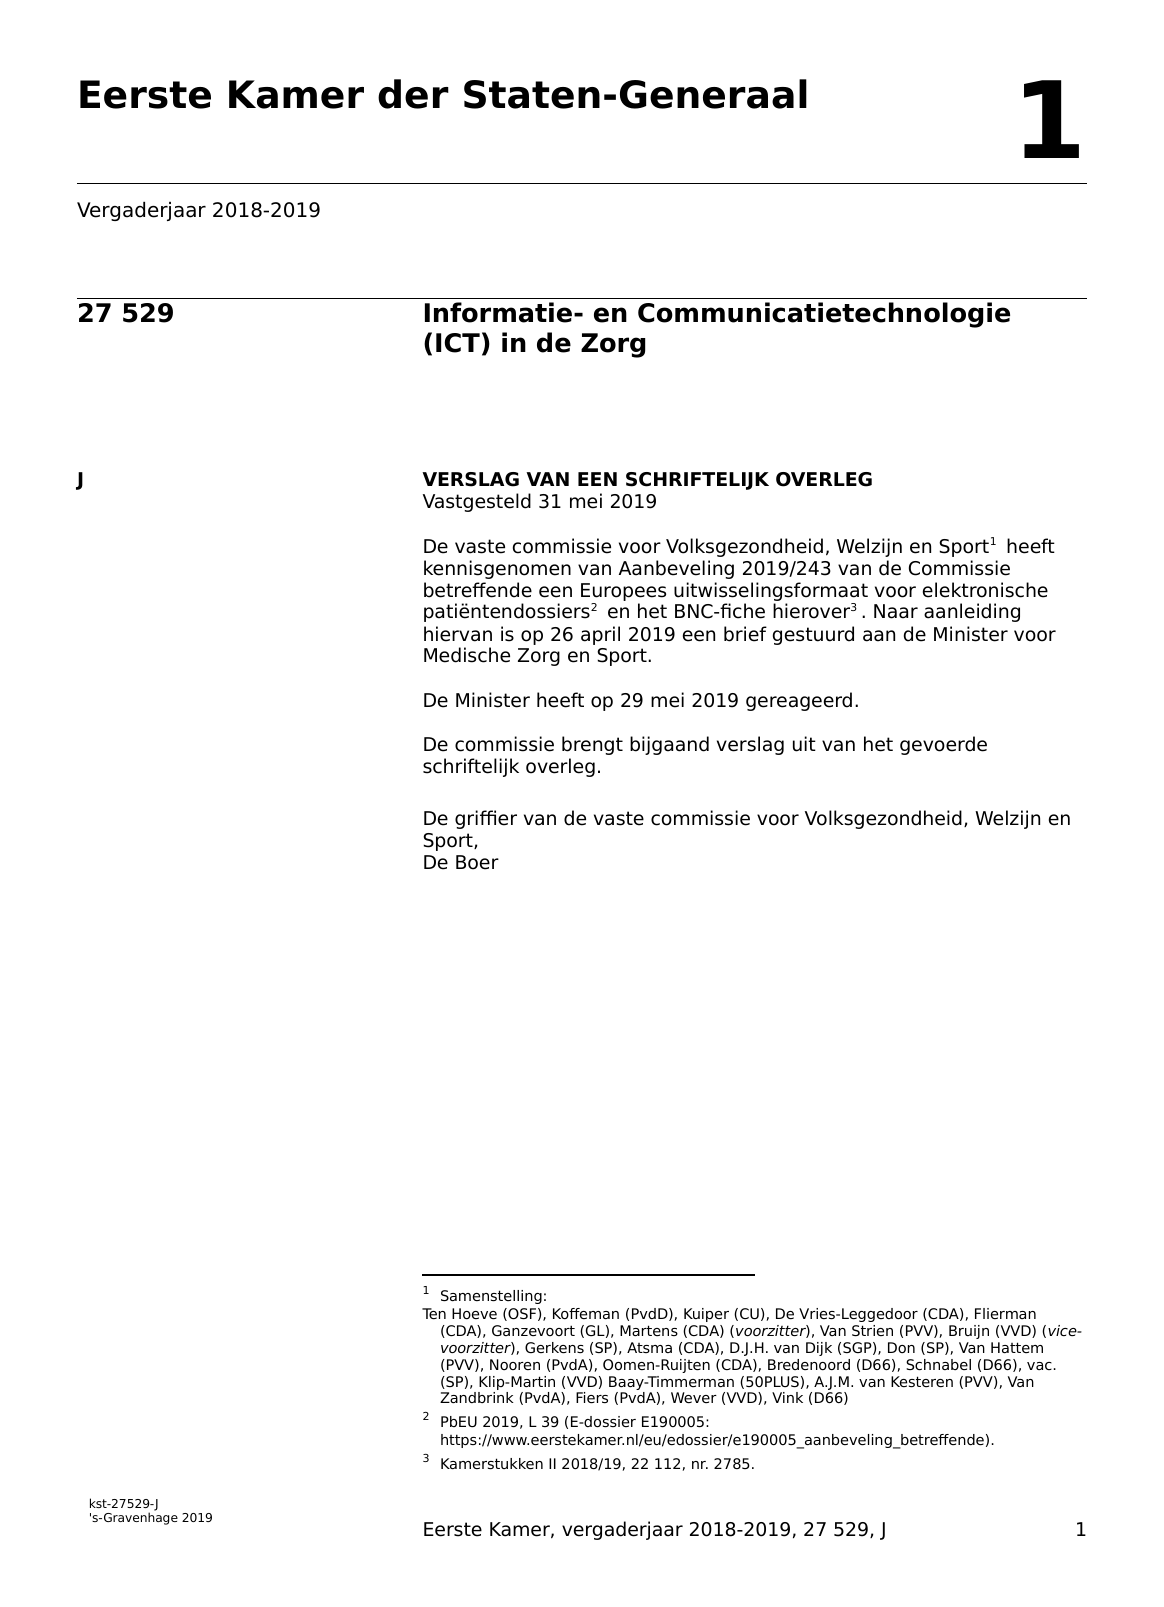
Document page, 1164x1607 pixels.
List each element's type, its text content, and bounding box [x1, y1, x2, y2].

text 's-Gravenhage 2019 [88, 1511, 323, 1525]
text De commissie brengt bijgaand verslag uit van het gevoerde schriftelijk overleg. [422, 734, 1087, 778]
text Samenstelling: [422, 1284, 1087, 1306]
text De griffier van de vaste commissie voor Volksgezondheid, Welzijn en Sport, De Boer [422, 808, 1087, 874]
text PbEU 2019, L 39 (E-dossier E190005: https://www.eerstekamer.nl/eu/edossier/e190005_aanbeveling_betreffende). [422, 1410, 1087, 1449]
text Kamerstukken II 2018/19, 22 112, nr. 2785. [422, 1452, 1087, 1474]
subtitle 27 529 Informatie- en Communicatietechnologie (ICT) in de Zorg [77, 299, 1087, 358]
text De vaste commissie voor Volksgezondheid, Welzijn en Sport heeft kennisgenomen van Aanbeveling 2019/243 van de Commissie betreffende een Europees uitwisselingsformaat voor elektronische patiëntendossiers en het BNC-fiche hierover. Naar aanleiding hiervan is op 26 april 2019 een brief gestuurd aan de Minister voor Medische Zorg en Sport. [422, 536, 1087, 667]
table_header 1 [886, 59, 1087, 183]
text kst-27529-J [88, 1497, 323, 1511]
text Ten Hoeve (OSF), Koffeman (PvdD), Kuiper (CU), De Vries-Leggedoor (CDA), Flierman (CDA), Ganzevoort (GL), Martens (CDA) (voorzitter), Van Strien (PVV), Bruijn (VVD) (vice-voorzitter), Gerkens (SP), Atsma (CDA), D.J.H. van Dijk (SGP), Don (SP), Van Hattem (PVV), Nooren (PvdA), Oomen-Ruijten (CDA), Bredenoord (D66), Schnabel (D66), vac. (SP), Klip-Martin (VVD) Baay-Timmerman (50PLUS), A.J.M. van Kesteren (PVV), Van Zandbrink (PvdA), Fiers (PvdA), Wever (VVD), Vink (D66) [422, 1306, 1087, 1407]
table_cell Vergaderjaar 2018-2019 [77, 184, 1087, 298]
table_header Eerste Kamer der Staten-Generaal [77, 59, 886, 183]
subtitle J VERSLAG VAN EEN SCHRIFTELIJK OVERLEG [77, 469, 1087, 491]
text De Minister heeft op 29 mei 2019 gereageerd. [422, 689, 1087, 712]
text Vastgesteld 31 mei 2019 [422, 491, 1087, 513]
